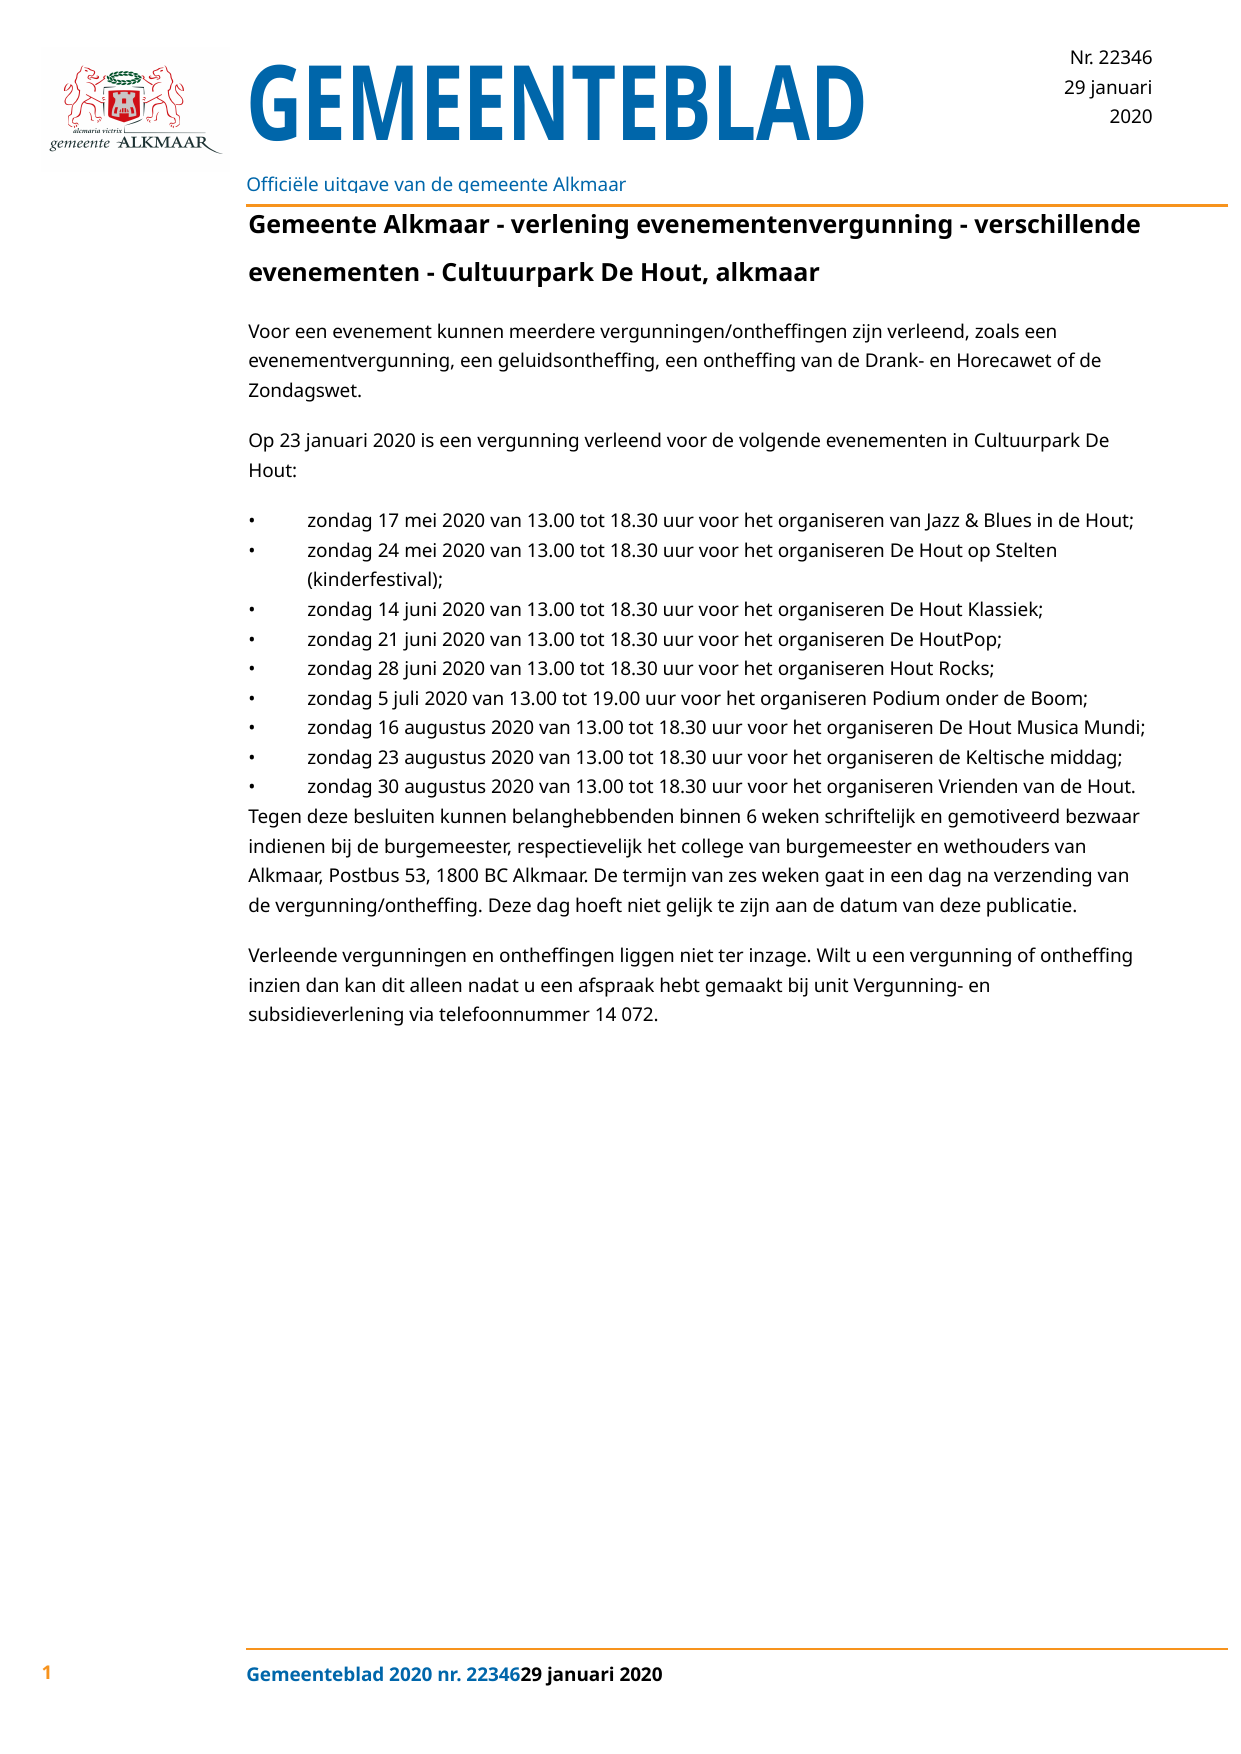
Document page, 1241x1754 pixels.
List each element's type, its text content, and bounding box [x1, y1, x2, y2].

picture [41, 47, 231, 172]
text Op 23 januari 2020 is een vergunning verleend voor de volgende evenementen in Cultuurpark De Hout: [248, 427, 1152, 483]
list zondag 14 juni 2020 van 13.00 tot 18.30 uur voor het organiseren De Hout Klassiek; [248, 596, 1152, 622]
list zondag 21 juni 2020 van 13.00 tot 18.30 uur voor het organiseren De HoutPop; [248, 626, 1152, 652]
text Gemeente Alkmaar - verlening evenementenvergunning - verschillende evenementen - Cultuurpark De Hout, alkmaar [248, 207, 1152, 288]
text Voor een evenement kunnen meerdere vergunningen/ontheffingen zijn verleend, zoals een evenementvergunning, een geluidsontheffing, een ontheffing van de Drank- en Horecawet of de Zondagswet. [248, 318, 1152, 403]
text Verleende vergunningen en ontheffingen liggen niet ter inzage. Wilt u een vergunning of ontheffing inzien dan kan dit alleen nadat u een afspraak hebt gemaakt bij unit Vergunning- en subsidieverlening via telefoonnummer 14 072. [248, 942, 1152, 1027]
list zondag 30 augustus 2020 van 13.00 tot 18.30 uur voor het organiseren Vrienden van de Hout. [248, 774, 1152, 799]
list zondag 16 augustus 2020 van 13.00 tot 18.30 uur voor het organiseren De Hout Musica Mundi; [248, 714, 1152, 740]
list zondag 23 augustus 2020 van 13.00 tot 18.30 uur voor het organiseren de Keltische middag; [248, 744, 1152, 770]
list zondag 24 mei 2020 van 13.00 tot 18.30 uur voor het organiseren De Hout op Stelten (kinderfestival); [248, 537, 1152, 592]
list zondag 5 juli 2020 van 13.00 tot 19.00 uur voor het organiseren Podium onder de Boom; [248, 685, 1152, 711]
text Tegen deze besluiten kunnen belanghebbenden binnen 6 weken schriftelijk en gemotiveerd bezwaar indienen bij de burgemeester, respectievelijk het college van burgemeester en wethouders van Alkmaar, Postbus 53, 1800 BC Alkmaar. De termijn van zes weken gaat in een dag na verzending van de vergunning/ontheffing. Deze dag hoeft niet gelijk te zijn aan de datum van deze publicatie. [248, 803, 1152, 918]
list zondag 17 mei 2020 van 13.00 tot 18.30 uur voor het organiseren van Jazz & Blues in de Hout; [248, 507, 1152, 533]
list zondag 28 juni 2020 van 13.00 tot 18.30 uur voor het organiseren Hout Rocks; [248, 655, 1152, 681]
